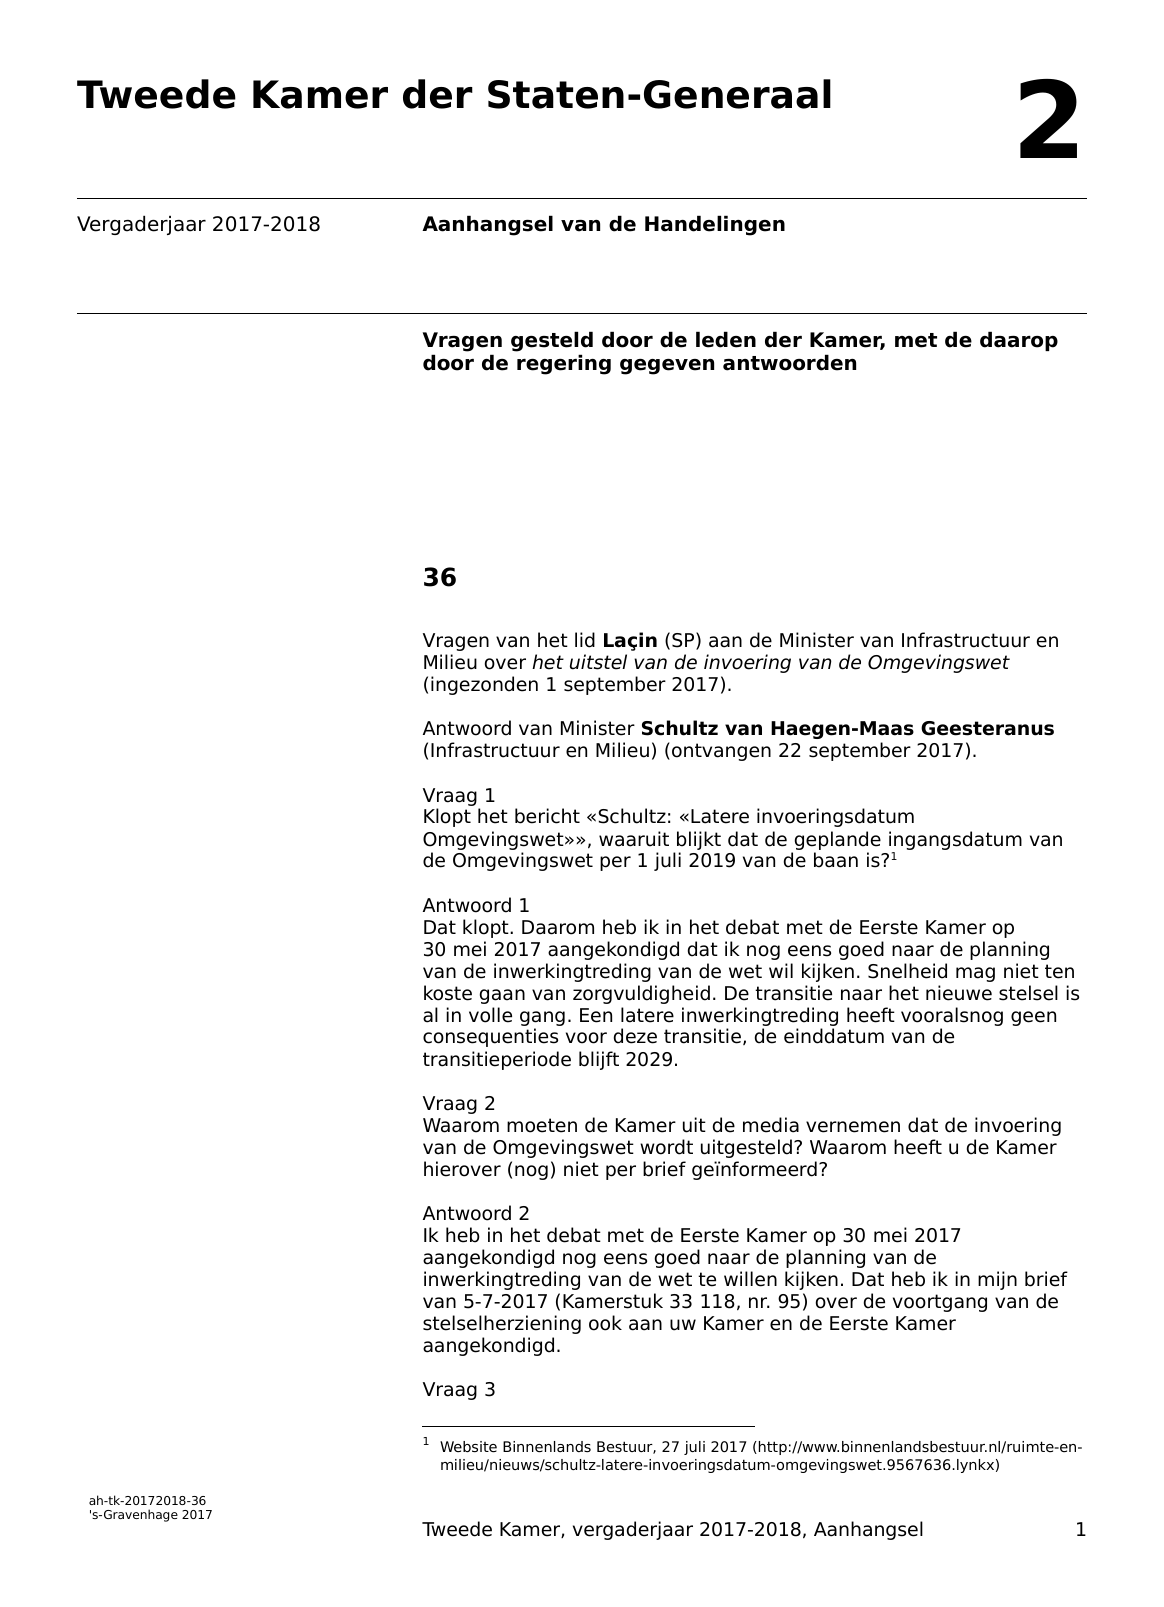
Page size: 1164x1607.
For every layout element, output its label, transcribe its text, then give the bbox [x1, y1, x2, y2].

table_header Tweede Kamer der Staten-Generaal [77, 59, 886, 198]
text Antwoord van Minister Schultz van Haegen-Maas Geesteranus (Infrastructuur en Milieu) (ontvangen 22 september 2017). [422, 718, 1087, 762]
text 's-Gravenhage 2017 [88, 1508, 323, 1522]
text Website Binnenlands Bestuur, 27 juli 2017 (http://www.binnenlandsbestuur.nl/ruimte-en-milieu/nieuws/schultz-latere-invoeringsdatum-omgevingswet.9567636.lynkx) [422, 1435, 1087, 1474]
text Ik heb in het debat met de Eerste Kamer op 30 mei 2017 aangekondigd nog eens goed naar de planning van de inwerkingtreding van de wet te willen kijken. Dat heb ik in mijn brief van 5-7-2017 (Kamerstuk 33 118, nr. 95) over de voortgang van de stelselherziening ook aan uw Kamer en de Eerste Kamer aangekondigd. [422, 1225, 1087, 1357]
text Antwoord 2 [422, 1203, 1087, 1225]
text Waarom moeten de Kamer uit de media vernemen dat de invoering van de Omgevingswet wordt uitgesteld? Waarom heeft u de Kamer hierover (nog) niet per brief geïnformeerd? [422, 1114, 1087, 1181]
text ah-tk-20172018-36 [88, 1494, 323, 1508]
table_cell Aanhangsel van de Handelingen [422, 199, 1087, 313]
text Vraag 3 [422, 1379, 1087, 1401]
text Vragen van het lid Laçin (SP) aan de Minister van Infrastructuur en Milieu over het uitstel van de invoering van de Omgevingswet (ingezonden 1 september 2017). [422, 630, 1087, 696]
text Klopt het bericht «Schultz: «Latere invoeringsdatum Omgevingswet»», waaruit blijkt dat de geplande ingangsdatum van de Omgevingswet per 1 juli 2019 van de baan is? [422, 806, 1087, 872]
text Vraag 2 [422, 1093, 1087, 1114]
table_cell Vergaderjaar 2017-2018 [77, 199, 422, 313]
table_cell Vragen gesteld door de leden der Kamer, met de daarop door de regering gegeven antwoorden [422, 314, 1087, 375]
table_header 2 [886, 59, 1087, 198]
text Dat klopt. Daarom heb ik in het debat met de Eerste Kamer op 30 mei 2017 aangekondigd dat ik nog eens goed naar de planning van de inwerkingtreding van de wet wil kijken. Snelheid mag niet ten koste gaan van zorgvuldigheid. De transitie naar het nieuwe stelsel is al in volle gang. Een latere inwerkingtreding heeft vooralsnog geen consequenties voor deze transitie, de einddatum van de transitieperiode blijft 2029. [422, 917, 1087, 1070]
table_cell [77, 314, 422, 375]
text Vraag 1 [422, 784, 1087, 806]
text Antwoord 1 [422, 894, 1087, 917]
text 36 [422, 563, 1087, 592]
